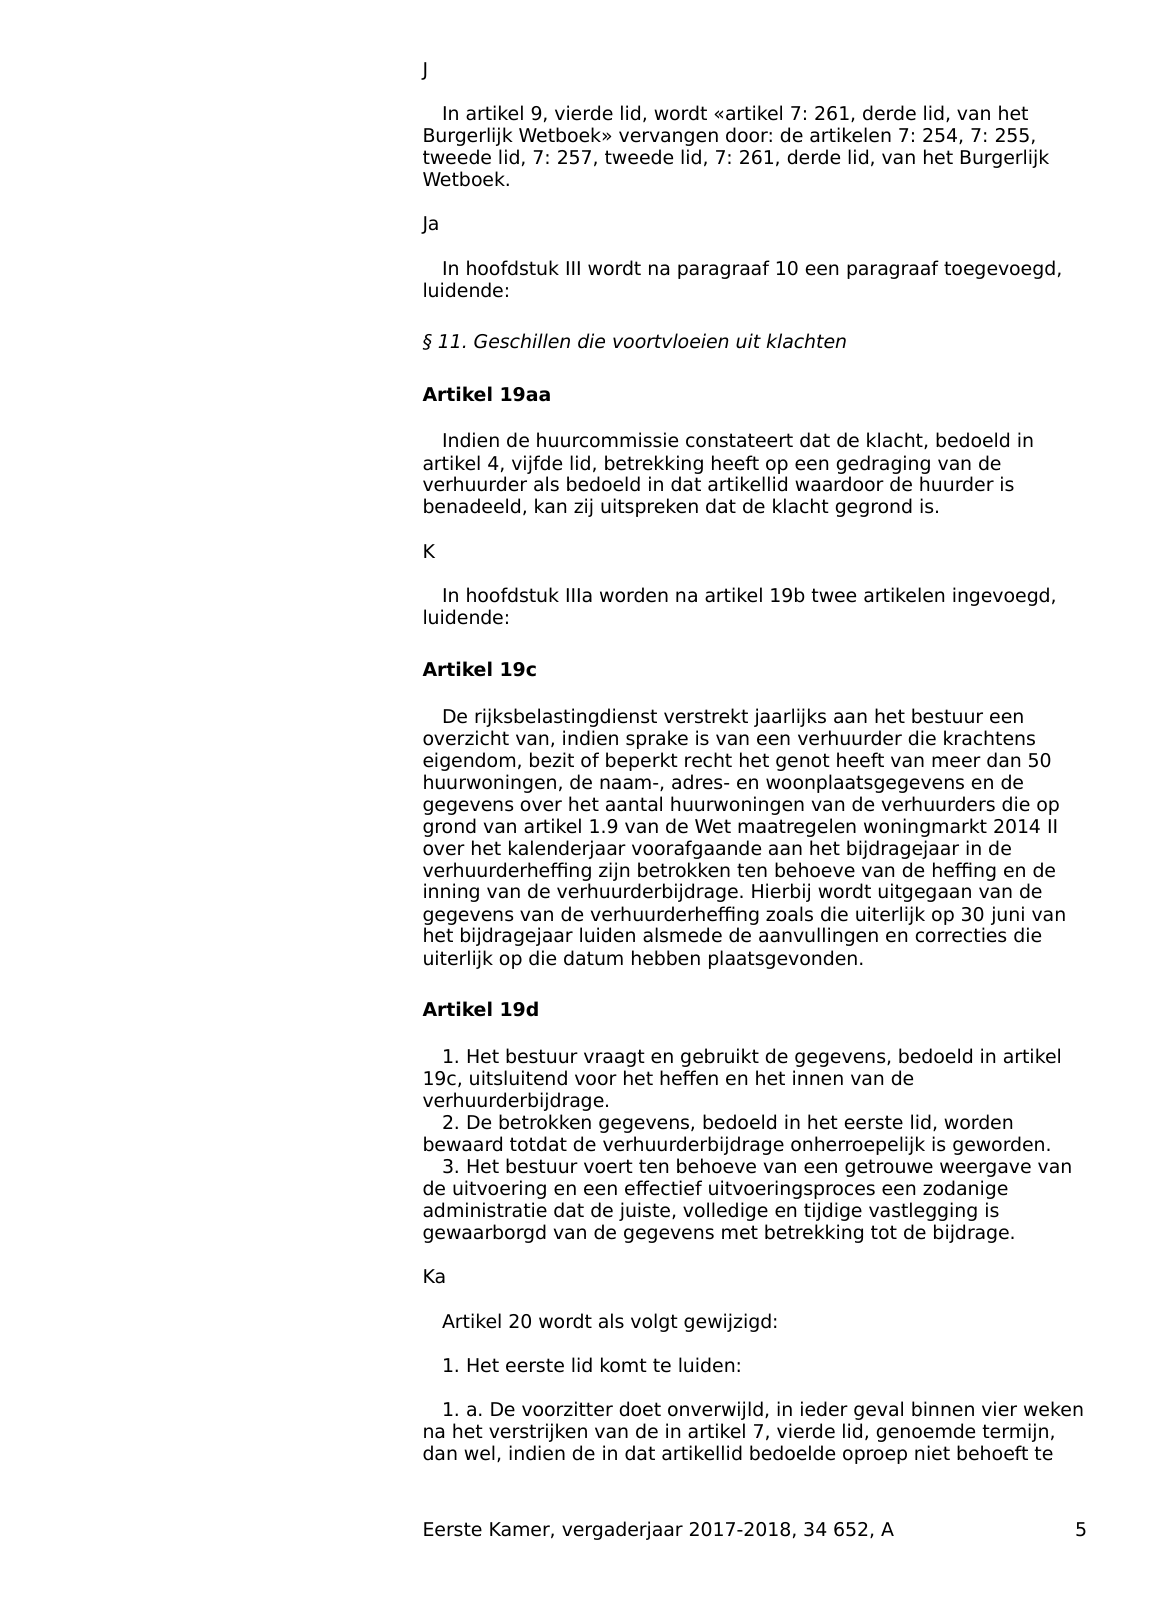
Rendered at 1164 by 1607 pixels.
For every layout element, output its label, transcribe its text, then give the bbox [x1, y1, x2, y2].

text 2. De betrokken gegevens, bedoeld in het eerste lid, worden bewaard totdat de verhuurderbijdrage onherroepelijk is geworden. [422, 1112, 1087, 1156]
text Ja [422, 213, 1087, 235]
text J [422, 59, 1087, 81]
subtitle Artikel 19d [422, 999, 1087, 1021]
text Ka [422, 1266, 1087, 1288]
subtitle Artikel 19aa [422, 383, 1087, 405]
subtitle Artikel 19c [422, 659, 1087, 681]
text In artikel 9, vierde lid, wordt «artikel 7: 261, derde lid, van het Burgerlijk Wetboek» vervangen door: de artikelen 7: 254, 7: 255, tweede lid, 7: 257, tweede lid, 7: 261, derde lid, van het Burgerlijk Wetboek. [422, 103, 1087, 191]
text De rijksbelastingdienst verstrekt jaarlijks aan het bestuur een overzicht van, indien sprake is van een verhuurder die krachtens eigendom, bezit of beperkt recht het genot heeft van meer dan 50 huurwoningen, de naam-, adres- en woonplaatsgegevens en de gegevens over het aantal huurwoningen van de verhuurders die op grond van artikel 1.9 van de Wet maatregelen woningmarkt 2014 II over het kalenderjaar voorafgaande aan het bijdragejaar in de verhuurderheffing zijn betrokken ten behoeve van de heffing en de inning van de verhuurderbijdrage. Hierbij wordt uitgegaan van de gegevens van de verhuurderheffing zoals die uiterlijk op 30 juni van het bijdragejaar luiden alsmede de aanvullingen en correcties die uiterlijk op die datum hebben plaatsgevonden. [422, 706, 1087, 969]
text In hoofdstuk IIIa worden na artikel 19b twee artikelen ingevoegd, luidende: [422, 585, 1087, 629]
subtitle § 11. Geschillen die voortvloeien uit klachten [422, 331, 1087, 353]
text 1. Het bestuur vraagt en gebruikt de gegevens, bedoeld in artikel 19c, uitsluitend voor het heffen en het innen van de verhuurderbijdrage. [422, 1046, 1087, 1112]
text 3. Het bestuur voert ten behoeve van een getrouwe weergave van de uitvoering en een effectief uitvoeringsproces een zodanige administratie dat de juiste, volledige en tijdige vastlegging is gewaarborgd van de gegevens met betrekking tot de bijdrage. [422, 1156, 1087, 1244]
text 1. Het eerste lid komt te luiden: [422, 1355, 1087, 1377]
text K [422, 541, 1087, 562]
text Indien de huurcommissie constateert dat de klacht, bedoeld in artikel 4, vijfde lid, betrekking heeft op een gedraging van de verhuurder als bedoeld in dat artikellid waardoor de huurder is benadeeld, kan zij uitspreken dat de klacht gegrond is. [422, 430, 1087, 518]
text In hoofdstuk III wordt na paragraaf 10 een paragraaf toegevoegd, luidende: [422, 257, 1087, 301]
text 1. a. De voorzitter doet onverwijld, in ieder geval binnen vier weken na het verstrijken van de in artikel 7, vierde lid, genoemde termijn, dan wel, indien de in dat artikellid bedoelde oproep niet behoeft te [422, 1399, 1087, 1465]
text Artikel 20 wordt als volgt gewijzigd: [422, 1311, 1087, 1332]
